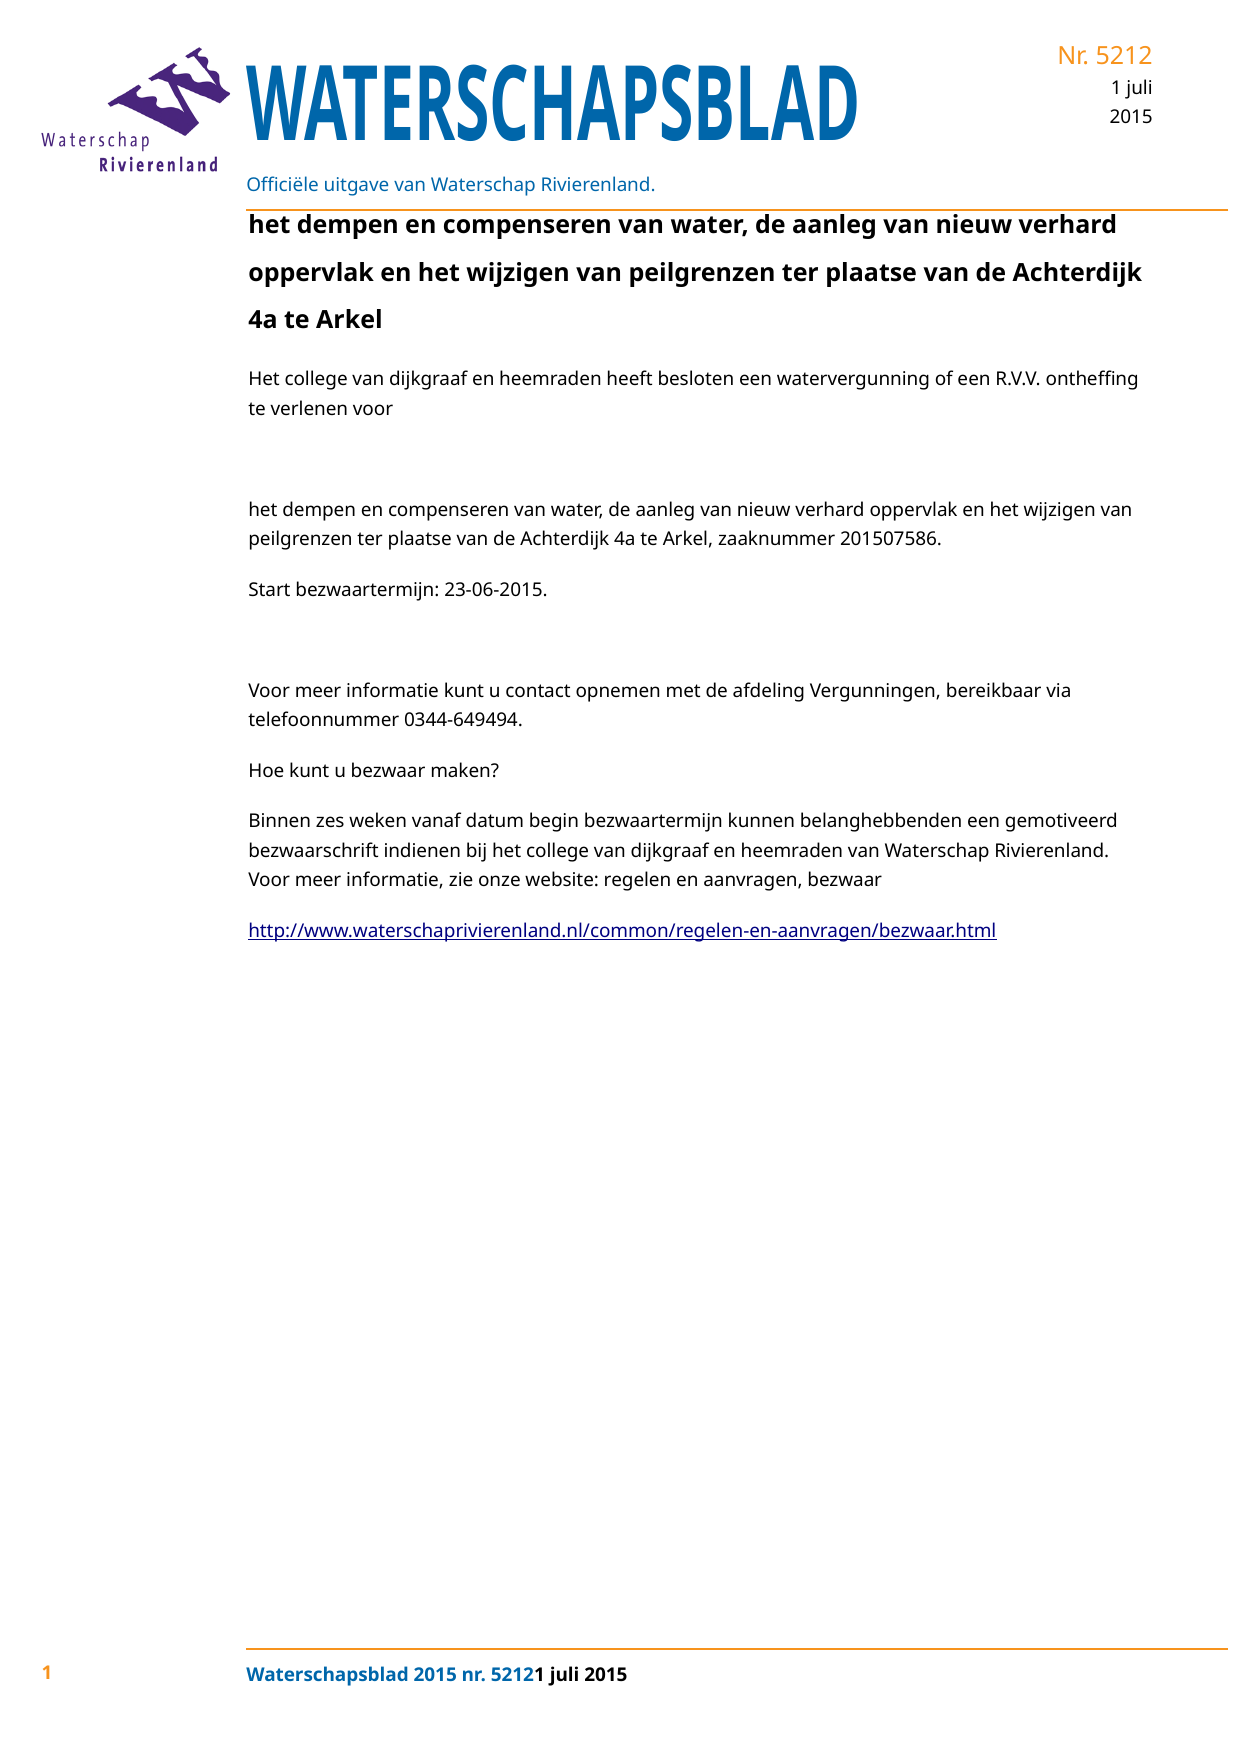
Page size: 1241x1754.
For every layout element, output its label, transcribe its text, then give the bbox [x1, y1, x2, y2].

text het dempen en compenseren van water, de aanleg van nieuw verhard oppervlak en het wijzigen van peilgrenzen ter plaatse van de Achterdijk 4a te Arkel, zaaknummer 201507586. [248, 496, 1152, 551]
text Start bezwaartermijn: 23-06-2015. [248, 576, 1152, 602]
text Hoe kunt u bezwaar maken? [248, 757, 1152, 782]
text Voor meer informatie kunt u contact opnemen met de afdeling Vergunningen, bereikbaar via telefoonnummer 0344-649494. [248, 677, 1152, 732]
text het dempen en compenseren van water, de aanleg van nieuw verhard oppervlak en het wijzigen van peilgrenzen ter plaatse van de Achterdijk 4a te Arkel [248, 211, 1152, 336]
text Het college van dijkgraaf en heemraden heeft besloten een watervergunning of een R.V.V. ontheffing te verlenen voor [248, 366, 1152, 421]
text http://www.waterschaprivierenland.nl/common/regelen-en-aanvragen/bezwaar.html [248, 917, 1152, 942]
picture [41, 47, 231, 172]
text Binnen zes weken vanaf datum begin bezwaartermijn kunnen belanghebbenden een gemotiveerd bezwaarschrift indienen bij het college van dijkgraaf en heemraden van Waterschap Rivierenland. Voor meer informatie, zie onze website: regelen en aanvragen, bezwaar [248, 807, 1152, 892]
